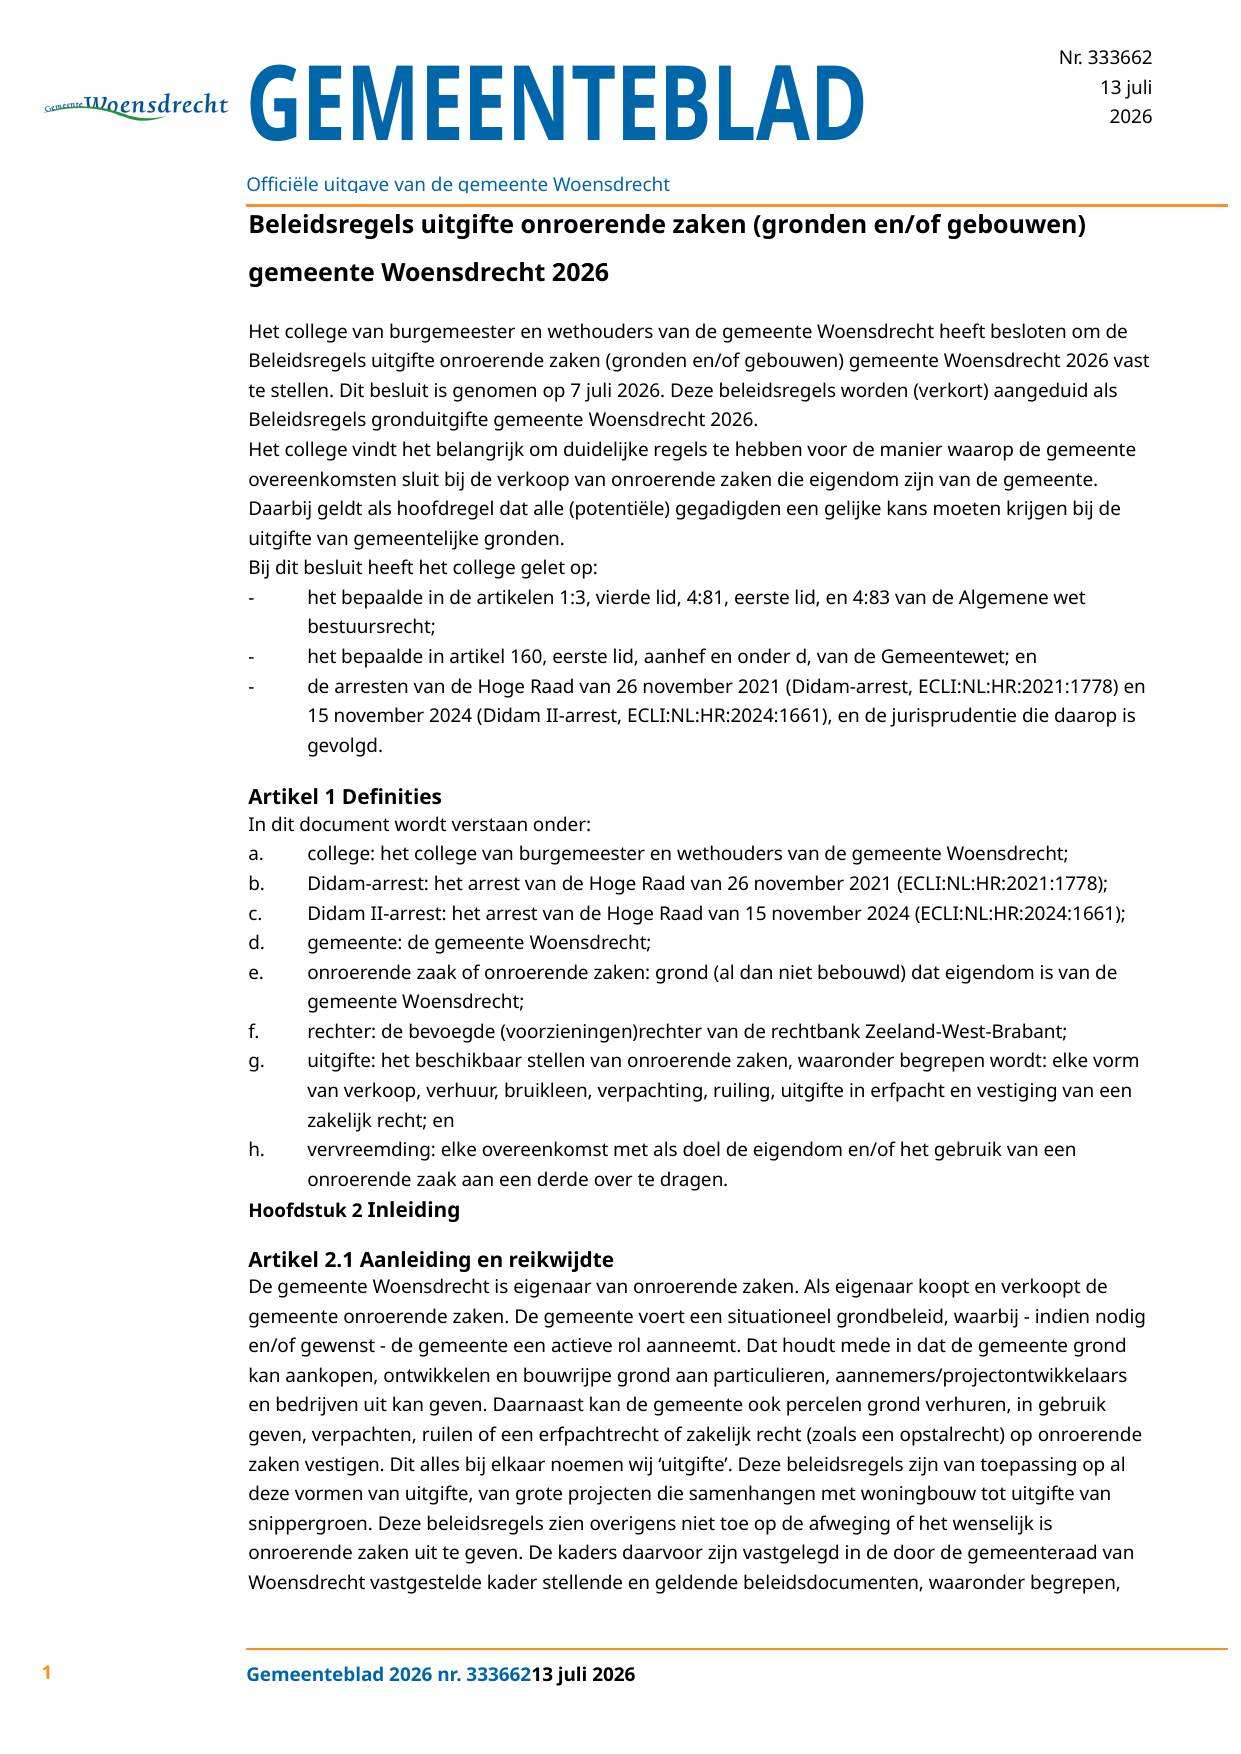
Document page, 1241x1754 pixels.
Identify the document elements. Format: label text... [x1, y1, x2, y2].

text In dit document wordt verstaan onder: [248, 811, 1152, 837]
list college: het college van burgemeester en wethouders van de gemeente Woensdrecht; [248, 841, 1152, 866]
text Het college van burgemeester en wethouders van de gemeente Woensdrecht heeft besloten om de Beleidsregels uitgifte onroerende zaken (gronden en/of gebouwen) gemeente Woensdrecht 2026 vast te stellen. Dit besluit is genomen op 7 juli 2026. Deze beleidsregels worden (verkort) aangeduid als Beleidsregels gronduitgifte gemeente Woensdrecht 2026. [248, 318, 1152, 432]
list het bepaalde in artikel 160, eerste lid, aanhef en onder d, van de Gemeentewet; en [248, 643, 1152, 669]
picture [41, 47, 231, 172]
list de arresten van de Hoge Raad van 26 november 2021 (Didam-arrest, ECLI:NL:HR:2021:1778) en 15 november 2024 (Didam II-arrest, ECLI:NL:HR:2024:1661), en de jurisprudentie die daarop is gevolgd. [248, 673, 1152, 758]
text De gemeente Woensdrecht is eigenaar van onroerende zaken. Als eigenaar koopt en verkoopt de gemeente onroerende zaken. De gemeente voert een situationeel grondbeleid, waarbij - indien nodig en/of gewenst - de gemeente een actieve rol aanneemt. Dat houdt mede in dat de gemeente grond kan aankopen, ontwikkelen en bouwrijpe grond aan particulieren, aannemers/projectontwikkelaars en bedrijven uit kan geven. Daarnaast kan de gemeente ook percelen grond verhuren, in gebruik geven, verpachten, ruilen of een erfpachtrecht of zakelijk recht (zoals een opstalrecht) op onroerende zaken vestigen. Dit alles bij elkaar noemen wij ‘uitgifte’. Deze beleidsregels zijn van toepassing op al deze vormen van uitgifte, van grote projecten die samenhangen met woningbouw tot uitgifte van snippergroen. Deze beleidsregels zien overigens niet toe op de afweging of het wenselijk is onroerende zaken uit te geven. De kaders daarvoor zijn vastgelegd in de door de gemeenteraad van Woensdrecht vastgestelde kader stellende en geldende beleidsdocumenten, waaronder begrepen, [248, 1273, 1152, 1595]
text Beleidsregels uitgifte onroerende zaken (gronden en/of gebouwen) gemeente Woensdrecht 2026 [248, 207, 1152, 288]
list het bepaalde in de artikelen 1:3, vierde lid, 4:81, eerste lid, en 4:83 van de Algemene wet bestuursrecht; [248, 584, 1152, 639]
list rechter: de bevoegde (voorzieningen)rechter van de rechtbank Zeeland-West-Brabant; [248, 1018, 1152, 1044]
text Het college vindt het belangrijk om duidelijke regels te hebben voor de manier waarop de gemeente overeenkomsten sluit bij de verkoop van onroerende zaken die eigendom zijn van de gemeente. Daarbij geldt als hoofdregel dat alle (potentiële) gegadigden een gelijke kans moeten krijgen bij de uitgifte van gemeentelijke gronden. [248, 436, 1152, 551]
list gemeente: de gemeente Woensdrecht; [248, 929, 1152, 955]
text Artikel 2.1 Aanleiding en reikwijdte [248, 1245, 1152, 1273]
text Bij dit besluit heeft het college gelet op: [248, 554, 1152, 580]
list Didam-arrest: het arrest van de Hoge Raad van 26 november 2021 (ECLI:NL:HR:2021:1778); [248, 870, 1152, 896]
list uitgifte: het beschikbaar stellen van onroerende zaken, waaronder begrepen wordt: elke vorm van verkoop, verhuur, bruikleen, verpachting, ruiling, uitgifte in erfpacht en vestiging van een zakelijk recht; en [248, 1048, 1152, 1132]
list Didam II-arrest: het arrest van de Hoge Raad van 15 november 2024 (ECLI:NL:HR:2024:1661); [248, 900, 1152, 925]
text Artikel 1 Definities [248, 782, 1152, 811]
text Hoofdstuk 2 Inleiding [248, 1196, 1152, 1224]
list onroerende zaak of onroerende zaken: grond (al dan niet bebouwd) dat eigendom is van de gemeente Woensdrecht; [248, 959, 1152, 1014]
list vervreemding: elke overeenkomst met als doel de eigendom en/of het gebruik van een onroerende zaak aan een derde over te dragen. [248, 1136, 1152, 1192]
